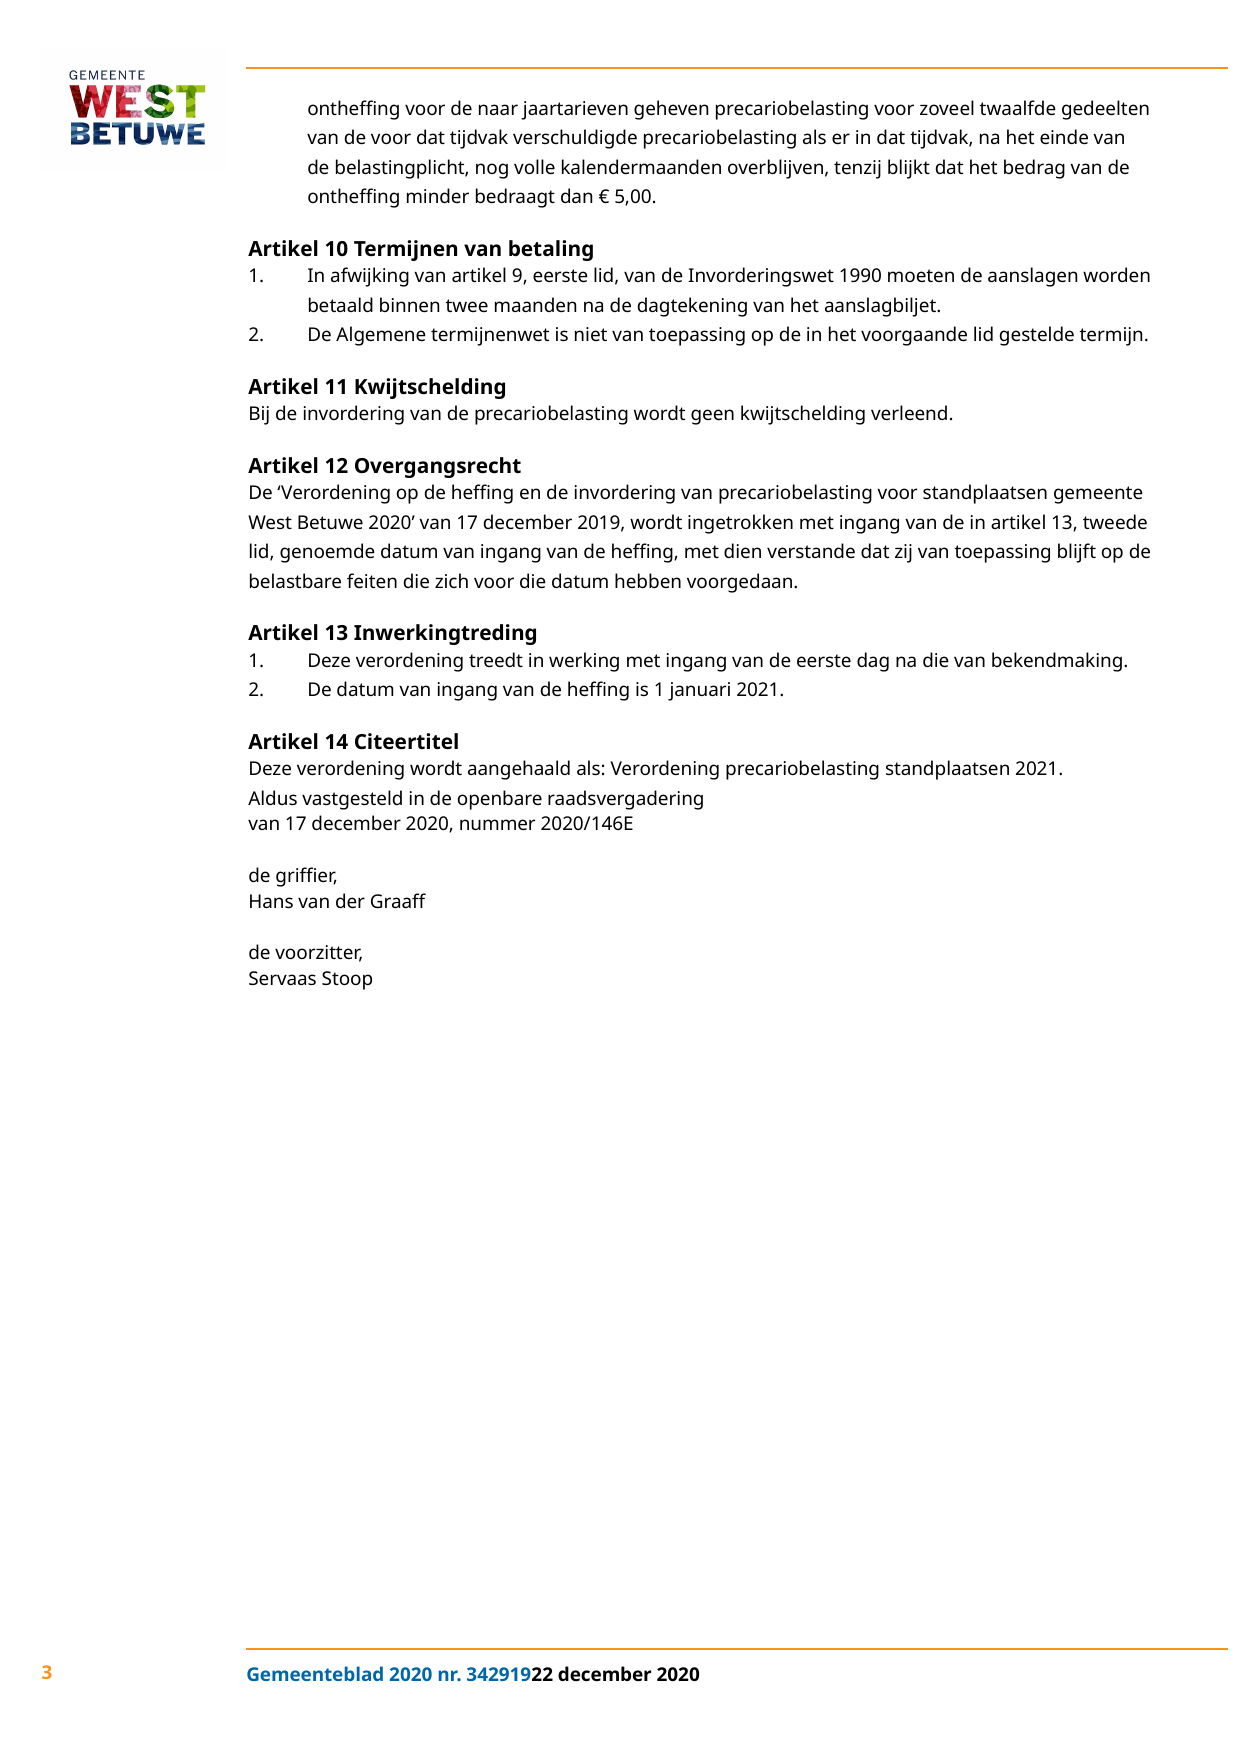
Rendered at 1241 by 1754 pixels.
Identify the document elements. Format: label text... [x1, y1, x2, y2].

text Aldus vastgesteld in de openbare raadsvergadering [248, 785, 1152, 811]
text Deze verordening wordt aangehaald als: Verordening precariobelasting standplaatsen 2021. [248, 755, 1152, 781]
text Bij de invordering van de precariobelasting wordt geen kwijtschelding verleend. [248, 400, 1152, 426]
text Artikel 12 Overgangsrecht [248, 451, 1152, 479]
text de voorzitter, [248, 939, 1152, 965]
list In afwijking van artikel 9, eerste lid, van de Invorderingswet 1990 moeten de aanslagen worden betaald binnen twee maanden na de dagtekening van het aanslagbiljet. [248, 262, 1152, 318]
list ontheffing voor de naar jaartarieven geheven precariobelasting voor zoveel twaalfde gedeelten van de voor dat tijdvak verschuldigde precariobelasting als er in dat tijdvak, na het einde van de belastingplicht, nog volle kalendermaanden overblijven, tenzij blijkt dat het bedrag van de ontheffing minder bedraagt dan € 5,00. [248, 95, 1152, 209]
list Deze verordening treedt in werking met ingang van de eerste dag na die van bekendmaking. [248, 647, 1152, 673]
list De datum van ingang van de heffing is 1 januari 2021. [248, 676, 1152, 702]
text Artikel 14 Citeertitel [248, 727, 1152, 755]
list De Algemene termijnenwet is niet van toepassing op de in het voorgaande lid gestelde termijn. [248, 322, 1152, 347]
text Hans van der Graaff [248, 888, 1152, 913]
text Servaas Stoop [248, 965, 1152, 991]
text van 17 december 2020, nummer 2020/146E [248, 811, 1152, 836]
text de griffier, [248, 862, 1152, 888]
text Artikel 13 Inwerkingtreding [248, 618, 1152, 647]
text Artikel 10 Termijnen van betaling [248, 234, 1152, 262]
text De ‘Verordening op de heffing en de invordering van precariobelasting voor standplaatsen gemeente West Betuwe 2020’ van 17 december 2019, wordt ingetrokken met ingang van de in artikel 13, tweede lid, genoemde datum van ingang van de heffing, met dien verstande dat zij van toepassing blijft op de belastbare feiten die zich voor die datum hebben voorgedaan. [248, 479, 1152, 594]
picture [41, 47, 231, 172]
text Artikel 11 Kwijtschelding [248, 372, 1152, 400]
